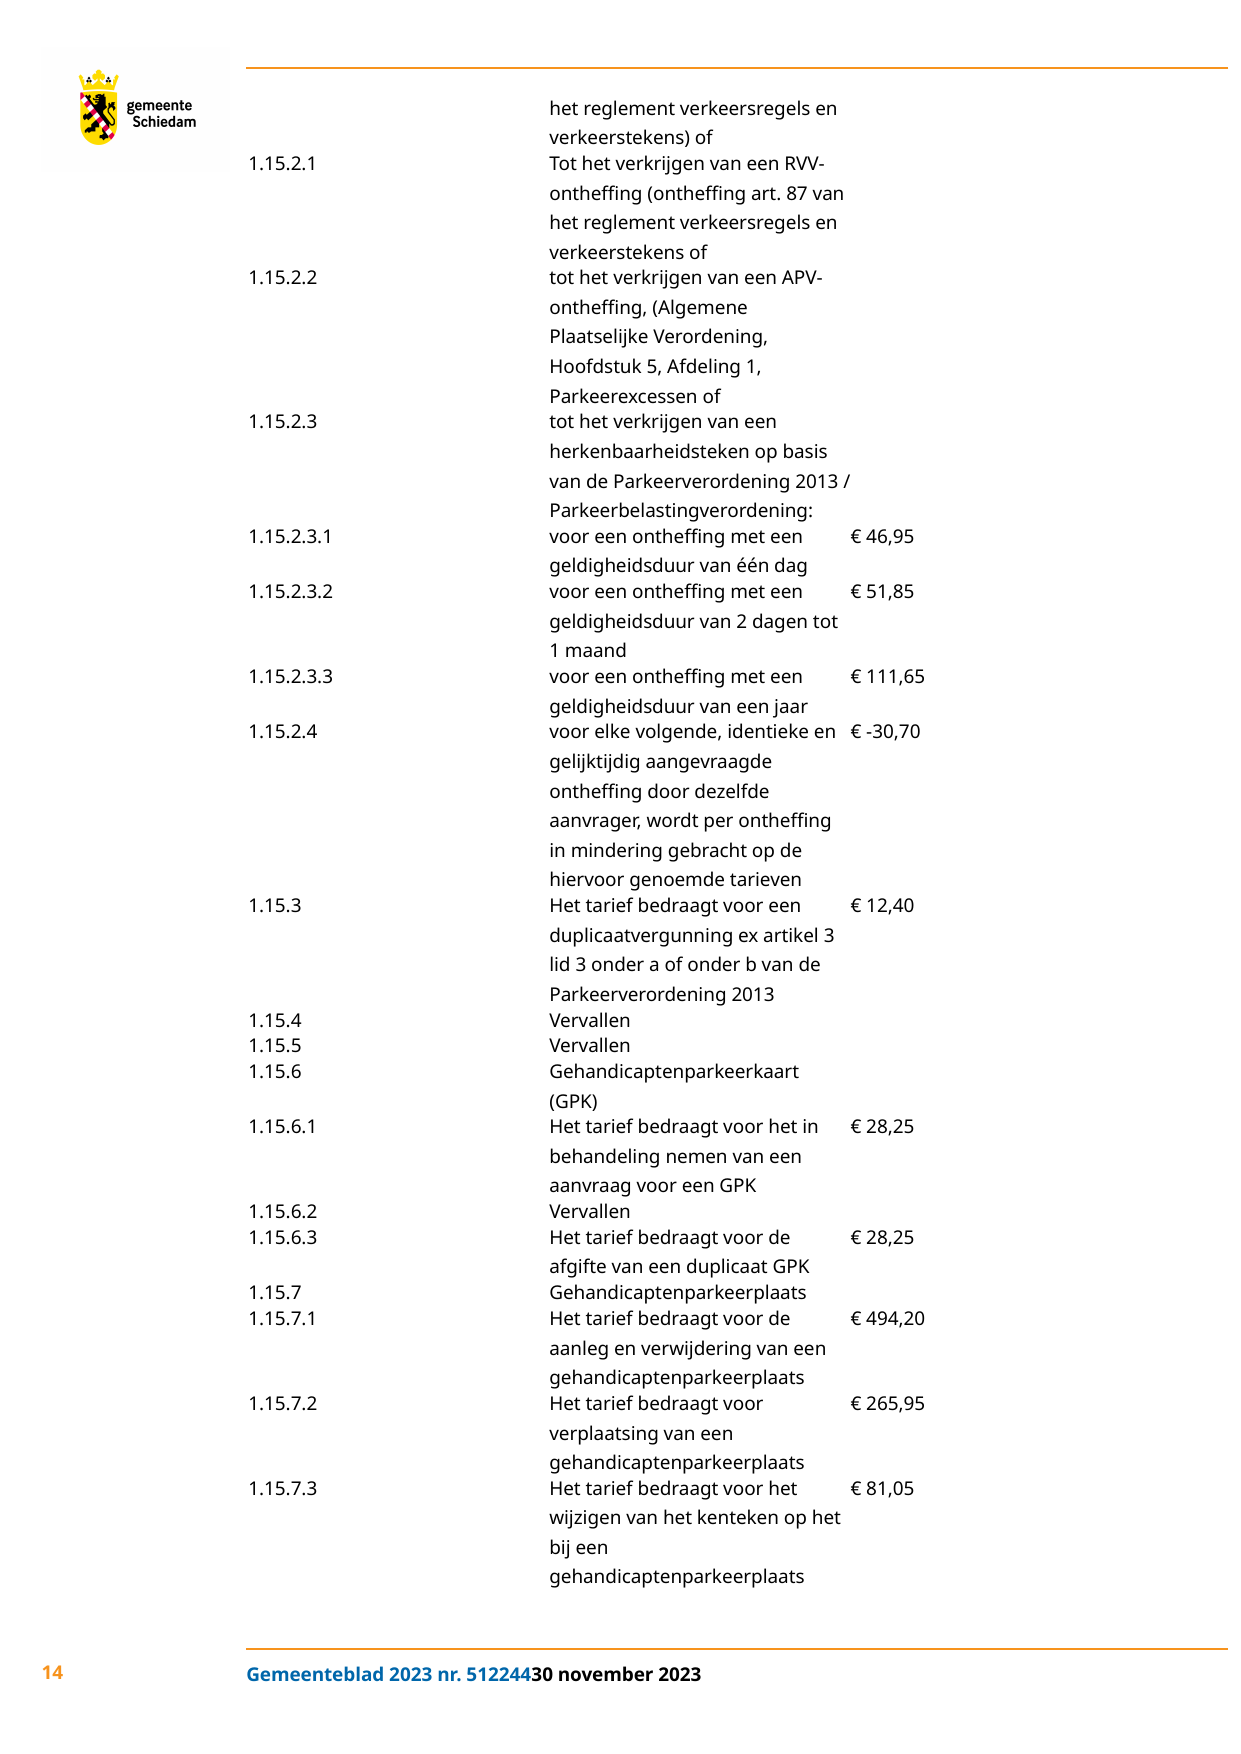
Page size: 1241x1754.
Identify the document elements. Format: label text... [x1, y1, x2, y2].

table_cell [850, 1007, 1152, 1032]
table_cell 1.15.7 [248, 1280, 549, 1305]
table_cell Het tarief bedraagt voor een duplicaatvergunning ex artikel 3 lid 3 onder a of onder b van de Parkeerverordening 2013 [549, 892, 850, 1007]
table_cell [850, 1280, 1152, 1305]
table_cell Vervallen [549, 1033, 850, 1058]
table_cell 1.15.7.1 [248, 1305, 549, 1390]
table_cell 1.15.2.3 [248, 409, 549, 523]
table_cell 1.15.5 [248, 1033, 549, 1058]
table_cell [850, 150, 1152, 264]
table_cell Het tarief bedraagt voor de afgifte van een duplicaat GPK [549, 1224, 850, 1279]
table_cell [248, 95, 549, 150]
table_cell 1.15.2.3.3 [248, 663, 549, 719]
table_cell Vervallen [549, 1007, 850, 1032]
table_cell € 51,85 [850, 579, 1152, 663]
table_cell € -30,70 [850, 719, 1152, 892]
picture [41, 47, 231, 172]
table_cell voor een ontheffing met een geldigheidsduur van 2 dagen tot 1 maand [549, 579, 850, 663]
table_cell Het tarief bedraagt voor het wijzigen van het kenteken op het bij een gehandicaptenparkeerplaats [549, 1475, 850, 1589]
table_cell 1.15.2.3.2 [248, 579, 549, 663]
table_cell [850, 409, 1152, 523]
table_cell 1.15.6.3 [248, 1224, 549, 1279]
table_cell 1.15.7.2 [248, 1390, 549, 1475]
table_cell Vervallen [549, 1199, 850, 1224]
table_cell [850, 1033, 1152, 1058]
table_cell 1.15.2.3.1 [248, 523, 549, 578]
table_cell Het tarief bedraagt voor het in behandeling nemen van een aanvraag voor een GPK [549, 1114, 850, 1198]
table_cell 1.15.6.1 [248, 1114, 549, 1198]
table_cell het reglement verkeersregels en verkeerstekens) of [549, 95, 850, 150]
table_cell 1.15.7.3 [248, 1475, 549, 1589]
table_cell tot het verkrijgen van een herkenbaarheidsteken op basis van de Parkeerverordening 2013 / Parkeerbelastingverordening: [549, 409, 850, 523]
table_cell 1.15.3 [248, 892, 549, 1007]
table_cell voor een ontheffing met een geldigheidsduur van één dag [549, 523, 850, 578]
table_cell 1.15.2.4 [248, 719, 549, 892]
table_cell 1.15.2.2 [248, 265, 549, 409]
table_cell Tot het verkrijgen van een RVV-ontheffing (ontheffing art. 87 van het reglement verkeersregels en verkeerstekens of [549, 150, 850, 264]
table_cell [850, 265, 1152, 409]
table_cell € 111,65 [850, 663, 1152, 719]
table_cell 1.15.4 [248, 1007, 549, 1032]
table_cell € 81,05 [850, 1475, 1152, 1589]
table_cell € 265,95 [850, 1390, 1152, 1475]
table_cell [850, 1058, 1152, 1113]
table_cell € 28,25 [850, 1224, 1152, 1279]
table_cell € 12,40 [850, 892, 1152, 1007]
table_cell 1.15.6.2 [248, 1199, 549, 1224]
table_cell [850, 1199, 1152, 1224]
table_cell 1.15.6 [248, 1058, 549, 1113]
table_cell Het tarief bedraagt voor verplaatsing van een gehandicaptenparkeerplaats [549, 1390, 850, 1475]
table_cell € 494,20 [850, 1305, 1152, 1390]
table_cell voor een ontheffing met een geldigheidsduur van een jaar [549, 663, 850, 719]
table_cell Gehandicaptenparkeerplaats [549, 1280, 850, 1305]
table_cell € 46,95 [850, 523, 1152, 578]
table_cell 1.15.2.1 [248, 150, 549, 264]
table_cell Het tarief bedraagt voor de aanleg en verwijdering van een gehandicaptenparkeerplaats [549, 1305, 850, 1390]
table_cell Gehandicaptenparkeerkaart (GPK) [549, 1058, 850, 1113]
table_cell tot het verkrijgen van een APV-ontheffing, (Algemene Plaatselijke Verordening, Hoofdstuk 5, Afdeling 1, Parkeerexcessen of [549, 265, 850, 409]
table_cell voor elke volgende, identieke en gelijktijdig aangevraagde ontheffing door dezelfde aanvrager, wordt per ontheffing in mindering gebracht op de hiervoor genoemde tarieven [549, 719, 850, 892]
table_cell € 28,25 [850, 1114, 1152, 1198]
table_cell [850, 95, 1152, 150]
